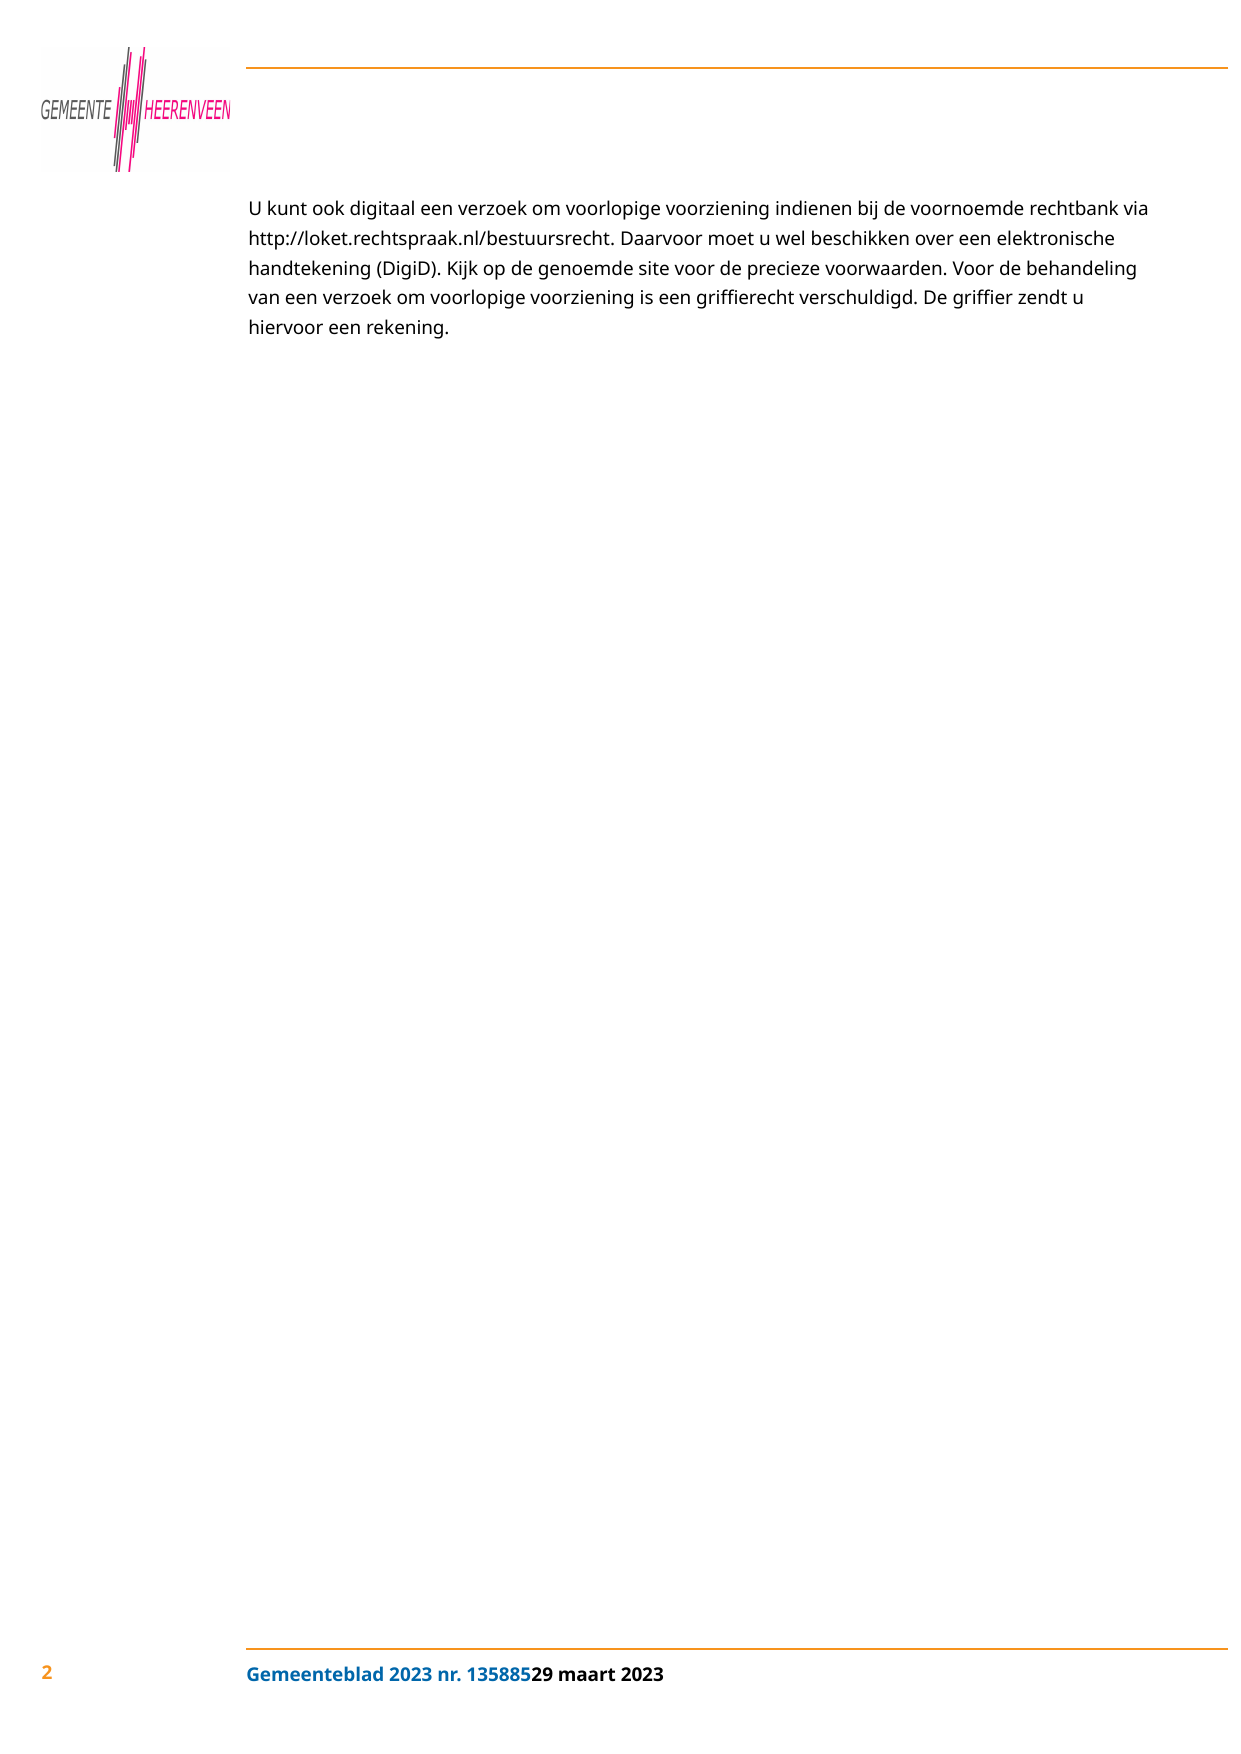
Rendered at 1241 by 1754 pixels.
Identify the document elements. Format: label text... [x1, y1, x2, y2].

text U kunt ook digitaal een verzoek om voorlopige voorziening indienen bij de voornoemde rechtbank via http://loket.rechtspraak.nl/bestuursrecht. Daarvoor moet u wel beschikken over een elektronische handtekening (DigiD). Kijk op de genoemde site voor de precieze voorwaarden. Voor de behandeling van een verzoek om voorlopige voorziening is een griffierecht verschuldigd. De griffier zendt u hiervoor een rekening. [248, 196, 1152, 340]
picture [41, 47, 231, 172]
